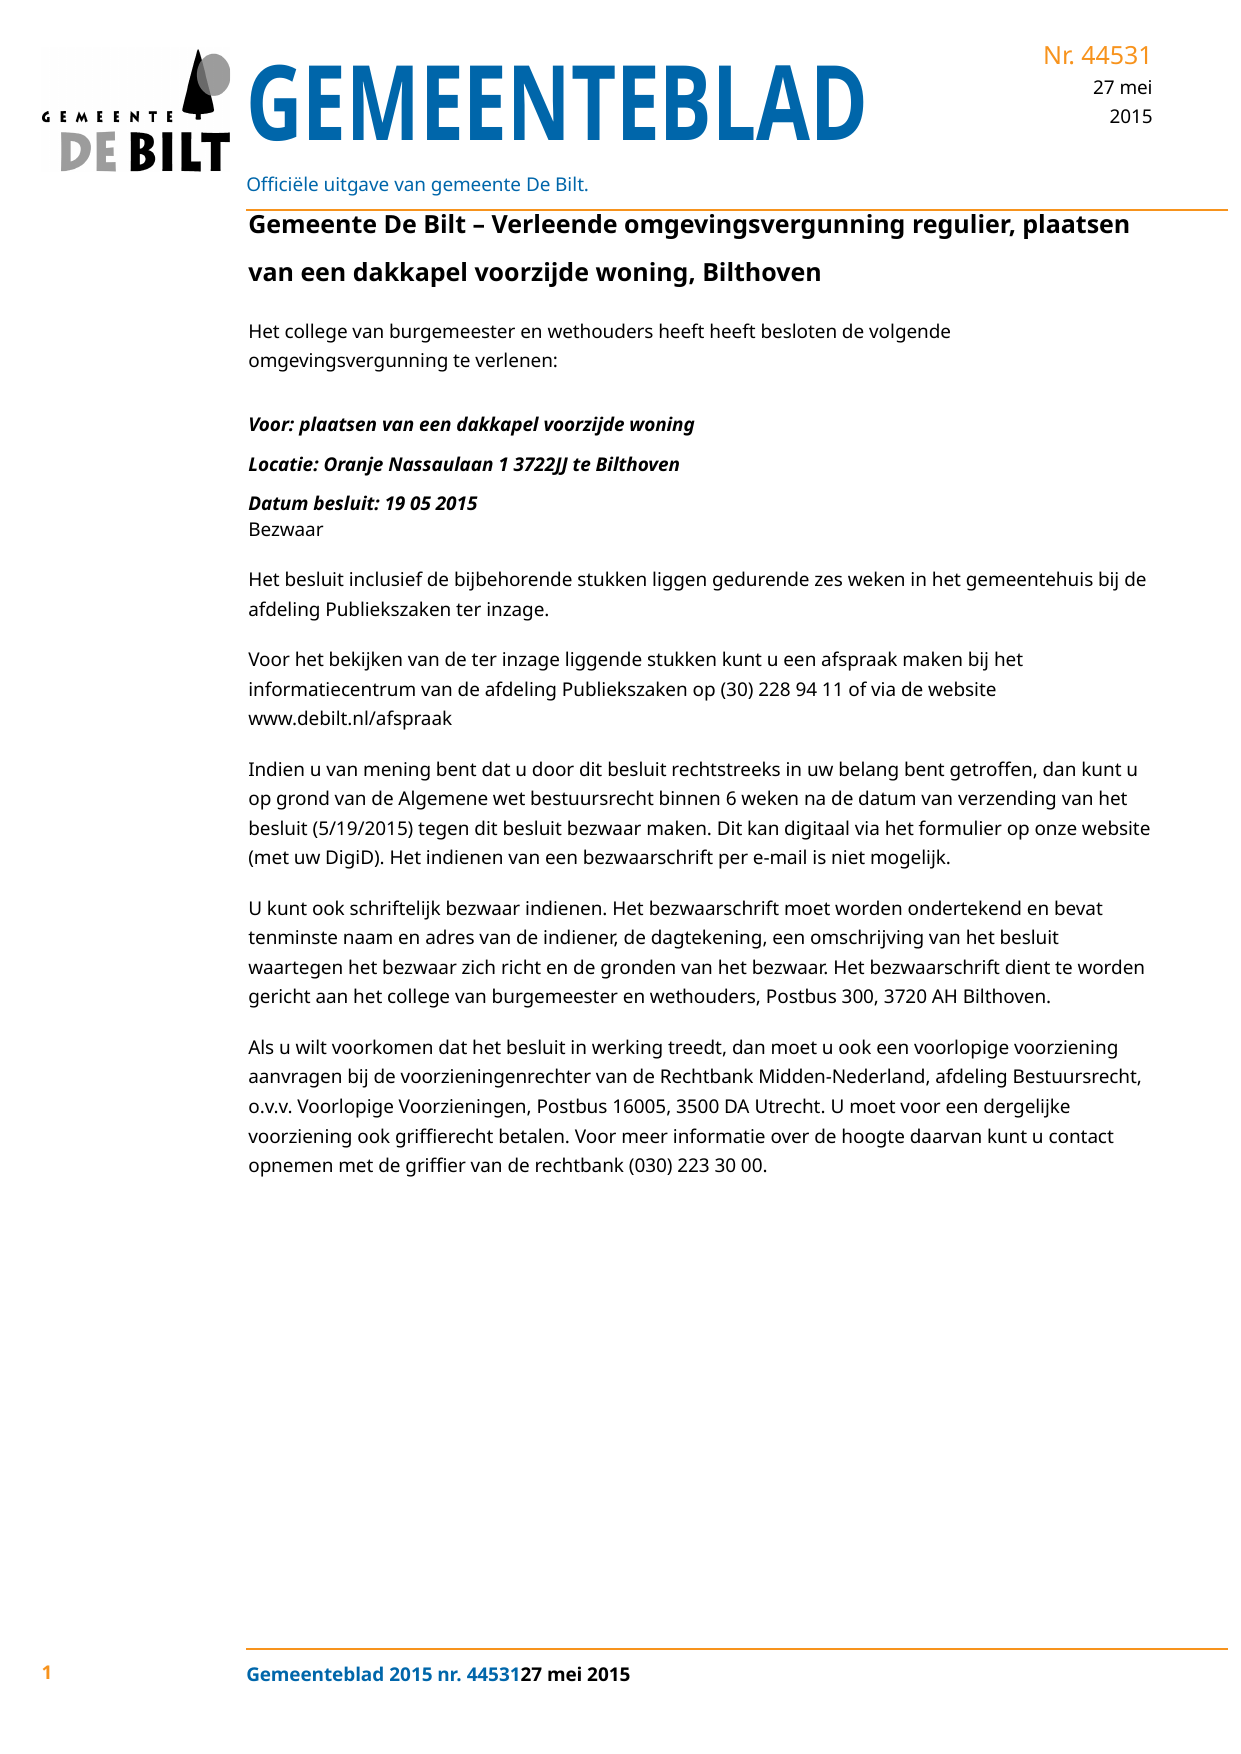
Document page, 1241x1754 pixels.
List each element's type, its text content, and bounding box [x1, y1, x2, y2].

text Locatie: Oranje Nassaulaan 1 3722JJ te Bilthoven [248, 451, 1152, 476]
picture [41, 47, 231, 172]
text Bezwaar [248, 516, 1152, 541]
text U kunt ook schriftelijk bezwaar indienen. Het bezwaarschrift moet worden ondertekend en bevat tenminste naam en adres van de indiener, de dagtekening, een omschrijving van het besluit waartegen het bezwaar zich richt en de gronden van het bezwaar. Het bezwaarschrift dient te worden gericht aan het college van burgemeester en wethouders, Postbus 300, 3720 AH Bilthoven. [248, 895, 1152, 1009]
text Indien u van mening bent dat u door dit besluit rechtstreeks in uw belang bent getroffen, dan kunt u op grond van de Algemene wet bestuursrecht binnen 6 weken na de datum van verzending van het besluit (5/19/2015) tegen dit besluit bezwaar maken. Dit kan digitaal via het formulier op onze website (met uw DigiD). Het indienen van een bezwaarschrift per e-mail is niet mogelijk. [248, 756, 1152, 870]
text Voor: plaatsen van een dakkapel voorzijde woning [248, 411, 1152, 437]
text Datum besluit: 19 05 2015 [248, 490, 1152, 516]
text Het besluit inclusief de bijbehorende stukken liggen gedurende zes weken in het gemeentehuis bij de afdeling Publiekszaken ter inzage. [248, 566, 1152, 621]
text Voor het bekijken van de ter inzage liggende stukken kunt u een afspraak maken bij het informatiecentrum van de afdeling Publiekszaken op (30) 228 94 11 of via de website www.debilt.nl/afspraak [248, 646, 1152, 731]
text Als u wilt voorkomen dat het besluit in werking treedt, dan moet u ook een voorlopige voorziening aanvragen bij de voorzieningenrechter van de Rechtbank Midden-Nederland, afdeling Bestuursrecht, o.v.v. Voorlopige Voorzieningen, Postbus 16005, 3500 DA Utrecht. U moet voor een dergelijke voorziening ook griffierecht betalen. Voor meer informatie over de hoogte daarvan kunt u contact opnemen met de griffier van de rechtbank (030) 223 30 00. [248, 1034, 1152, 1178]
text Gemeente De Bilt – Verleende omgevingsvergunning regulier, plaatsen van een dakkapel voorzijde woning, Bilthoven [248, 211, 1152, 288]
text Het college van burgemeester en wethouders heeft heeft besloten de volgende omgevingsvergunning te verlenen: [248, 318, 1152, 373]
